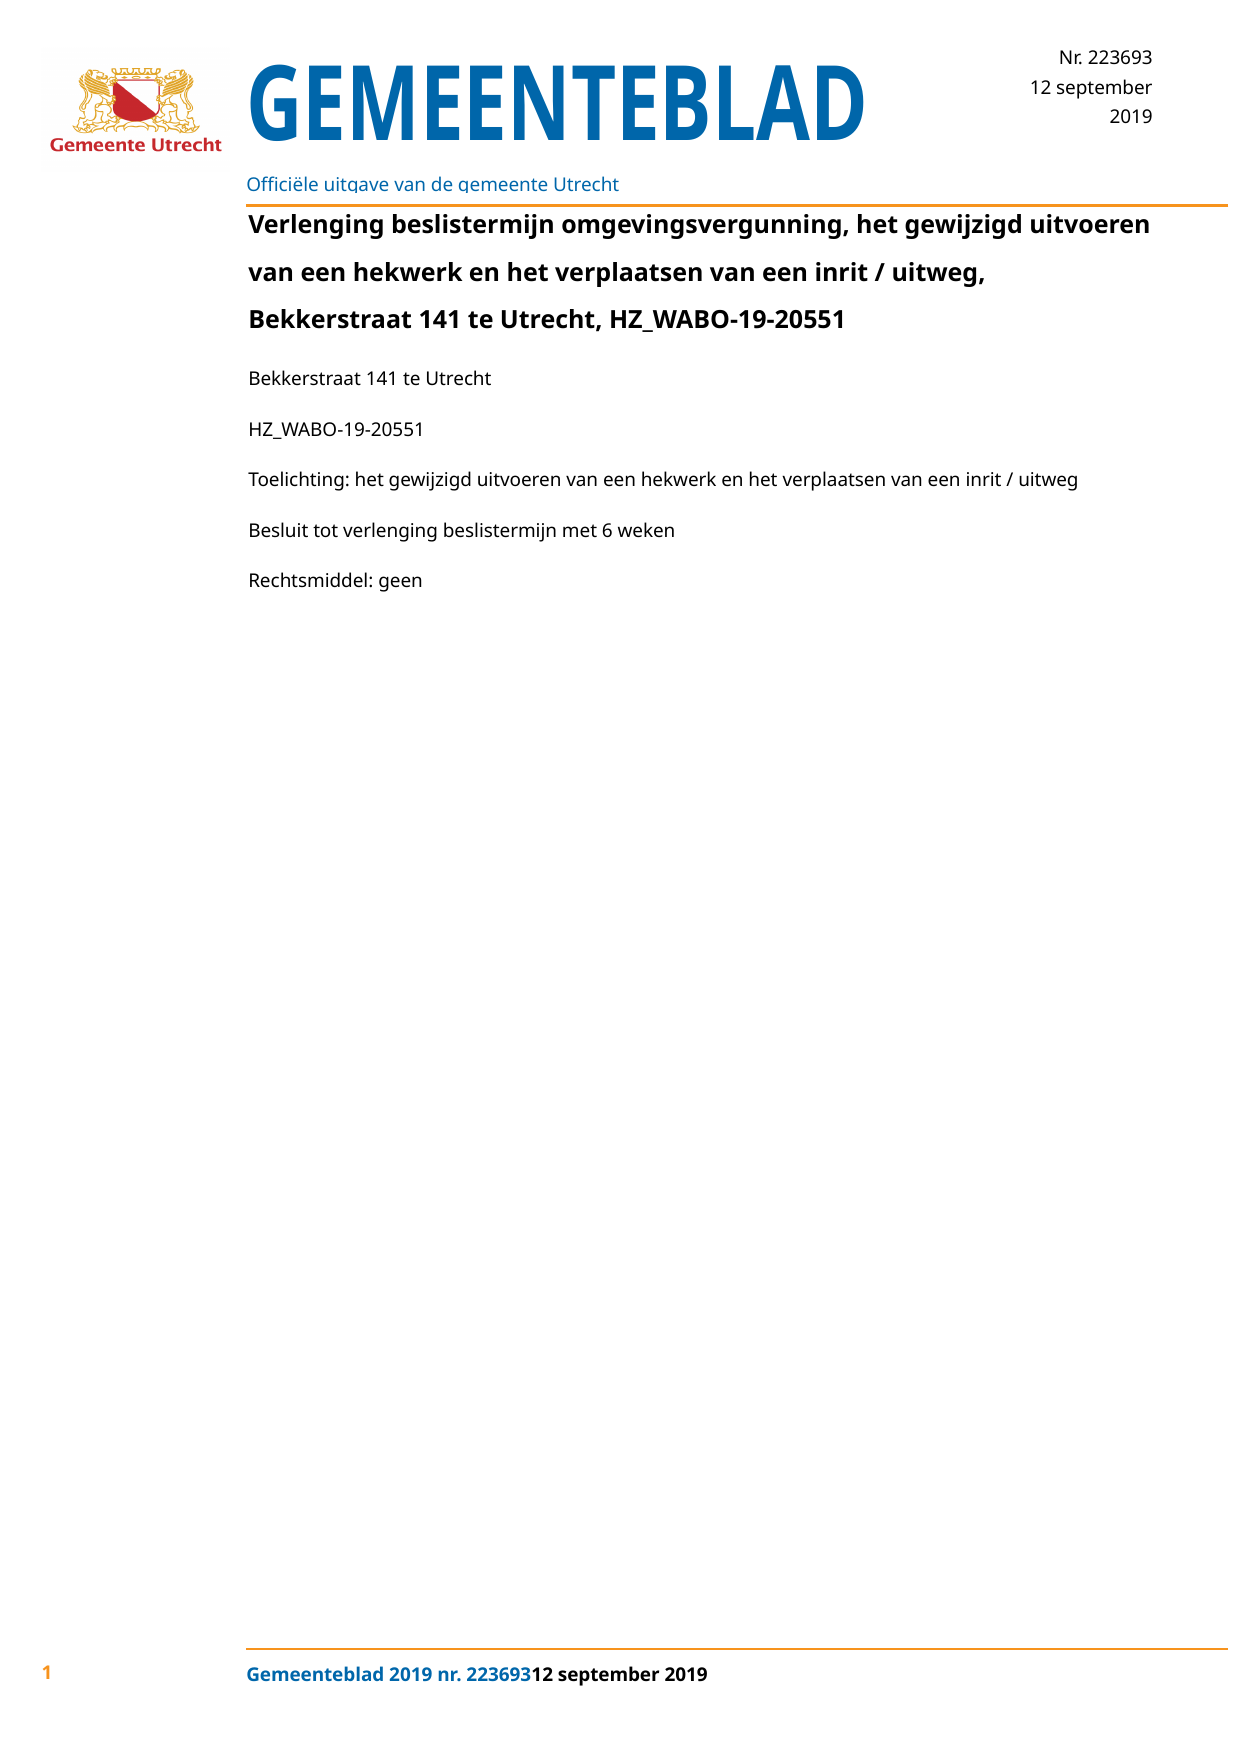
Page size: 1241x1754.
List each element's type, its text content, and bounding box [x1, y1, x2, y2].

text Verlenging beslistermijn omgevingsvergunning, het gewijzigd uitvoeren van een hekwerk en het verplaatsen van een inrit / uitweg, Bekkerstraat 141 te Utrecht, HZ_WABO-19-20551 [248, 207, 1152, 336]
picture [41, 47, 231, 172]
text Besluit tot verlenging beslistermijn met 6 weken [248, 517, 1152, 542]
text Rechtsmiddel: geen [248, 567, 1152, 593]
text Bekkerstraat 141 te Utrecht [248, 366, 1152, 391]
text HZ_WABO-19-20551 [248, 416, 1152, 442]
text Toelichting: het gewijzigd uitvoeren van een hekwerk en het verplaatsen van een inrit / uitweg [248, 466, 1152, 492]
